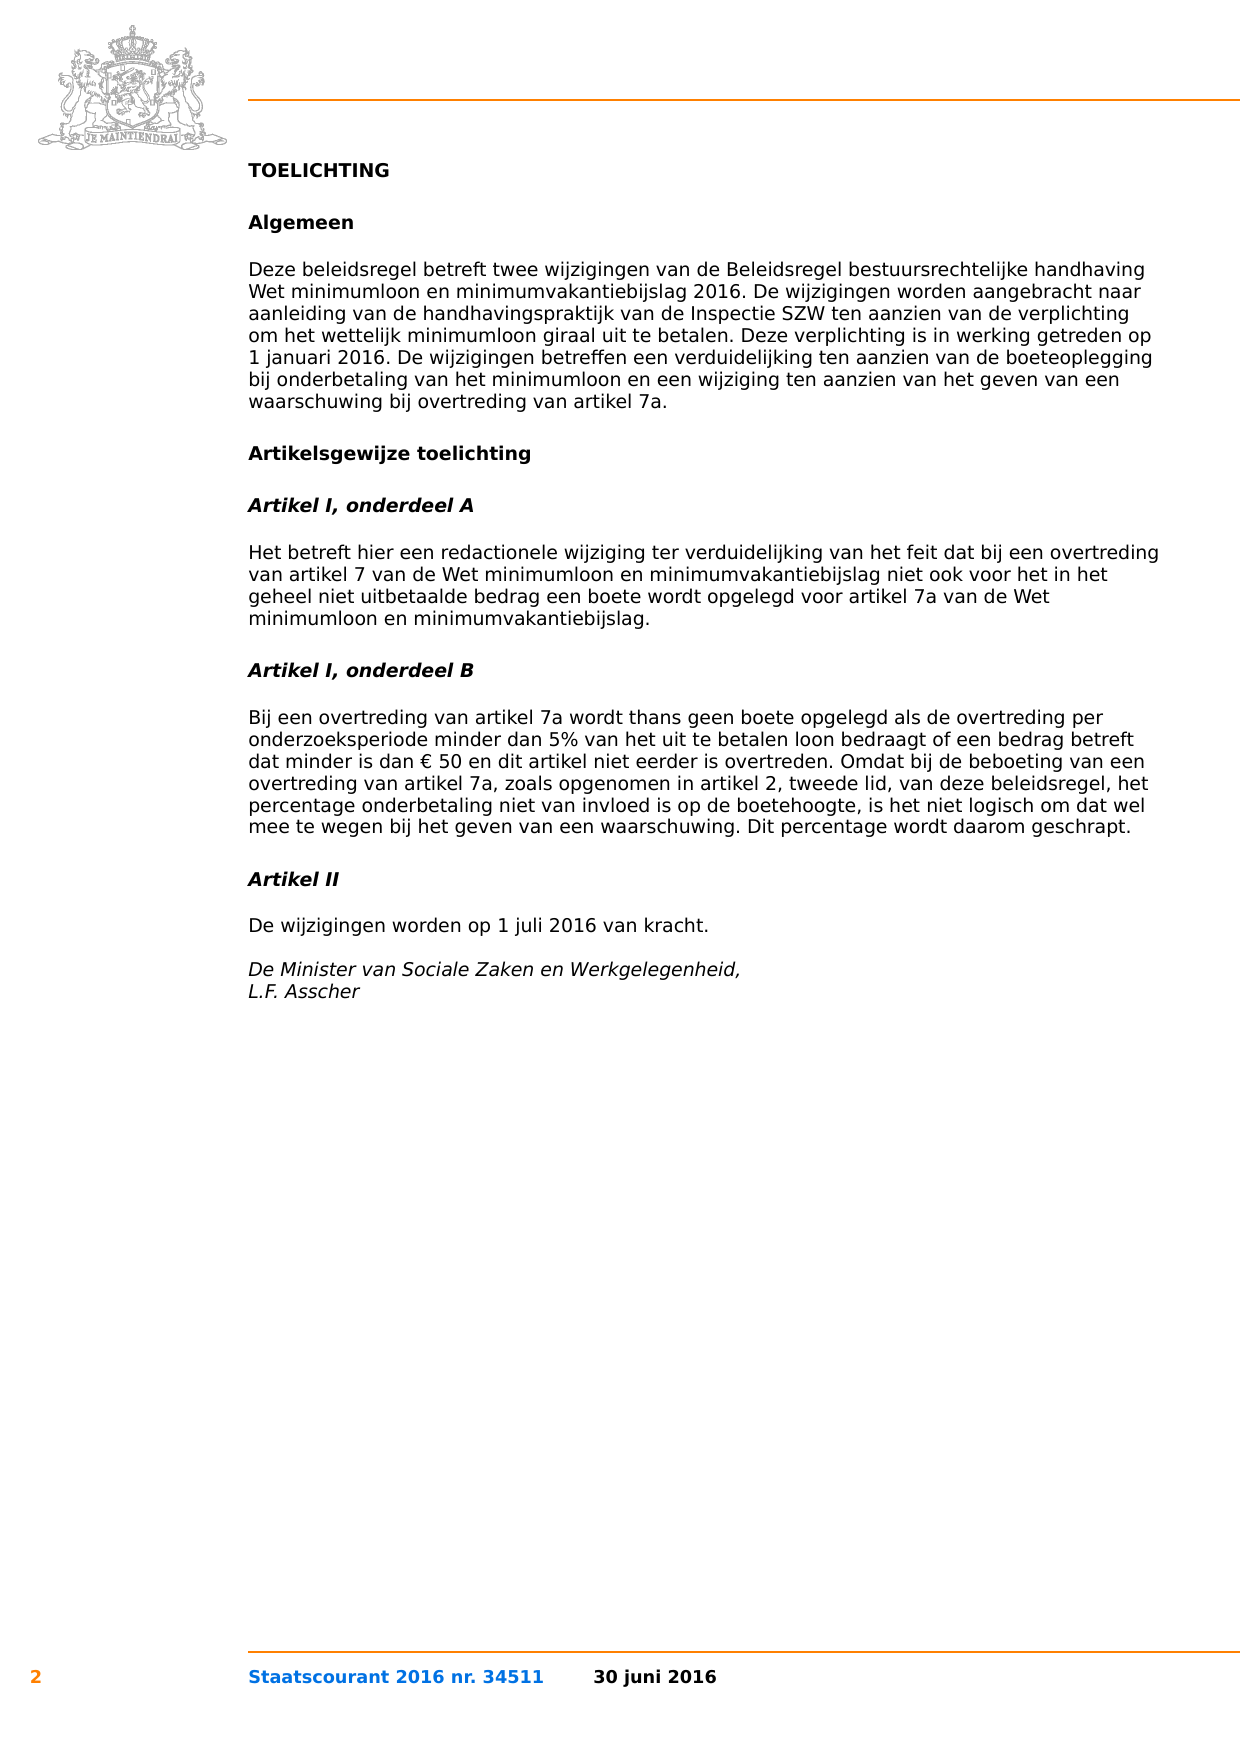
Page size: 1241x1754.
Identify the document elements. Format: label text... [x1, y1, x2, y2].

subtitle Artikelsgewijze toelichting [248, 443, 1163, 465]
picture [38, 25, 227, 150]
subtitle Algemeen [248, 212, 1163, 234]
text Deze beleidsregel betreft twee wijzigingen van de Beleidsregel bestuursrechtelijke handhaving Wet minimumloon en minimumvakantiebijslag 2016. De wijzigingen worden aangebracht naar aanleiding van de handhavingspraktijk van de Inspectie SZW ten aanzien van de verplichting om het wettelijk minimumloon giraal uit te betalen. Deze verplichting is in werking getreden op 1 januari 2016. De wijzigingen betreffen een verduidelijking ten aanzien van de boeteoplegging bij onderbetaling van het minimumloon en een wijziging ten aanzien van het geven van een waarschuwing bij overtreding van artikel 7a. [248, 259, 1163, 413]
text De wijzigingen worden op 1 juli 2016 van kracht. [248, 915, 1163, 937]
text De Minister van Sociale Zaken en Werkgelegenheid, L.F. Asscher [248, 959, 1163, 1003]
subtitle TOELICHTING [248, 160, 1163, 182]
text Bij een overtreding van artikel 7a wordt thans geen boete opgelegd als de overtreding per onderzoeksperiode minder dan 5% van het uit te betalen loon bedraagt of een bedrag betreft dat minder is dan € 50 en dit artikel niet eerder is overtreden. Omdat bij de beboeting van een overtreding van artikel 7a, zoals opgenomen in artikel 2, tweede lid, van deze beleidsregel, het percentage onderbetaling niet van invloed is op de boetehoogte, is het niet logisch om dat wel mee te wegen bij het geven van een waarschuwing. Dit percentage wordt daarom geschrapt. [248, 707, 1163, 838]
text Het betreft hier een redactionele wijziging ter verduidelijking van het feit dat bij een overtreding van artikel 7 van de Wet minimumloon en minimumvakantiebijslag niet ook voor het in het geheel niet uitbetaalde bedrag een boete wordt opgelegd voor artikel 7a van de Wet minimumloon en minimumvakantiebijslag. [248, 542, 1163, 629]
subtitle Artikel I, onderdeel A [248, 495, 1163, 517]
subtitle Artikel I, onderdeel B [248, 659, 1163, 682]
subtitle Artikel II [248, 868, 1163, 890]
